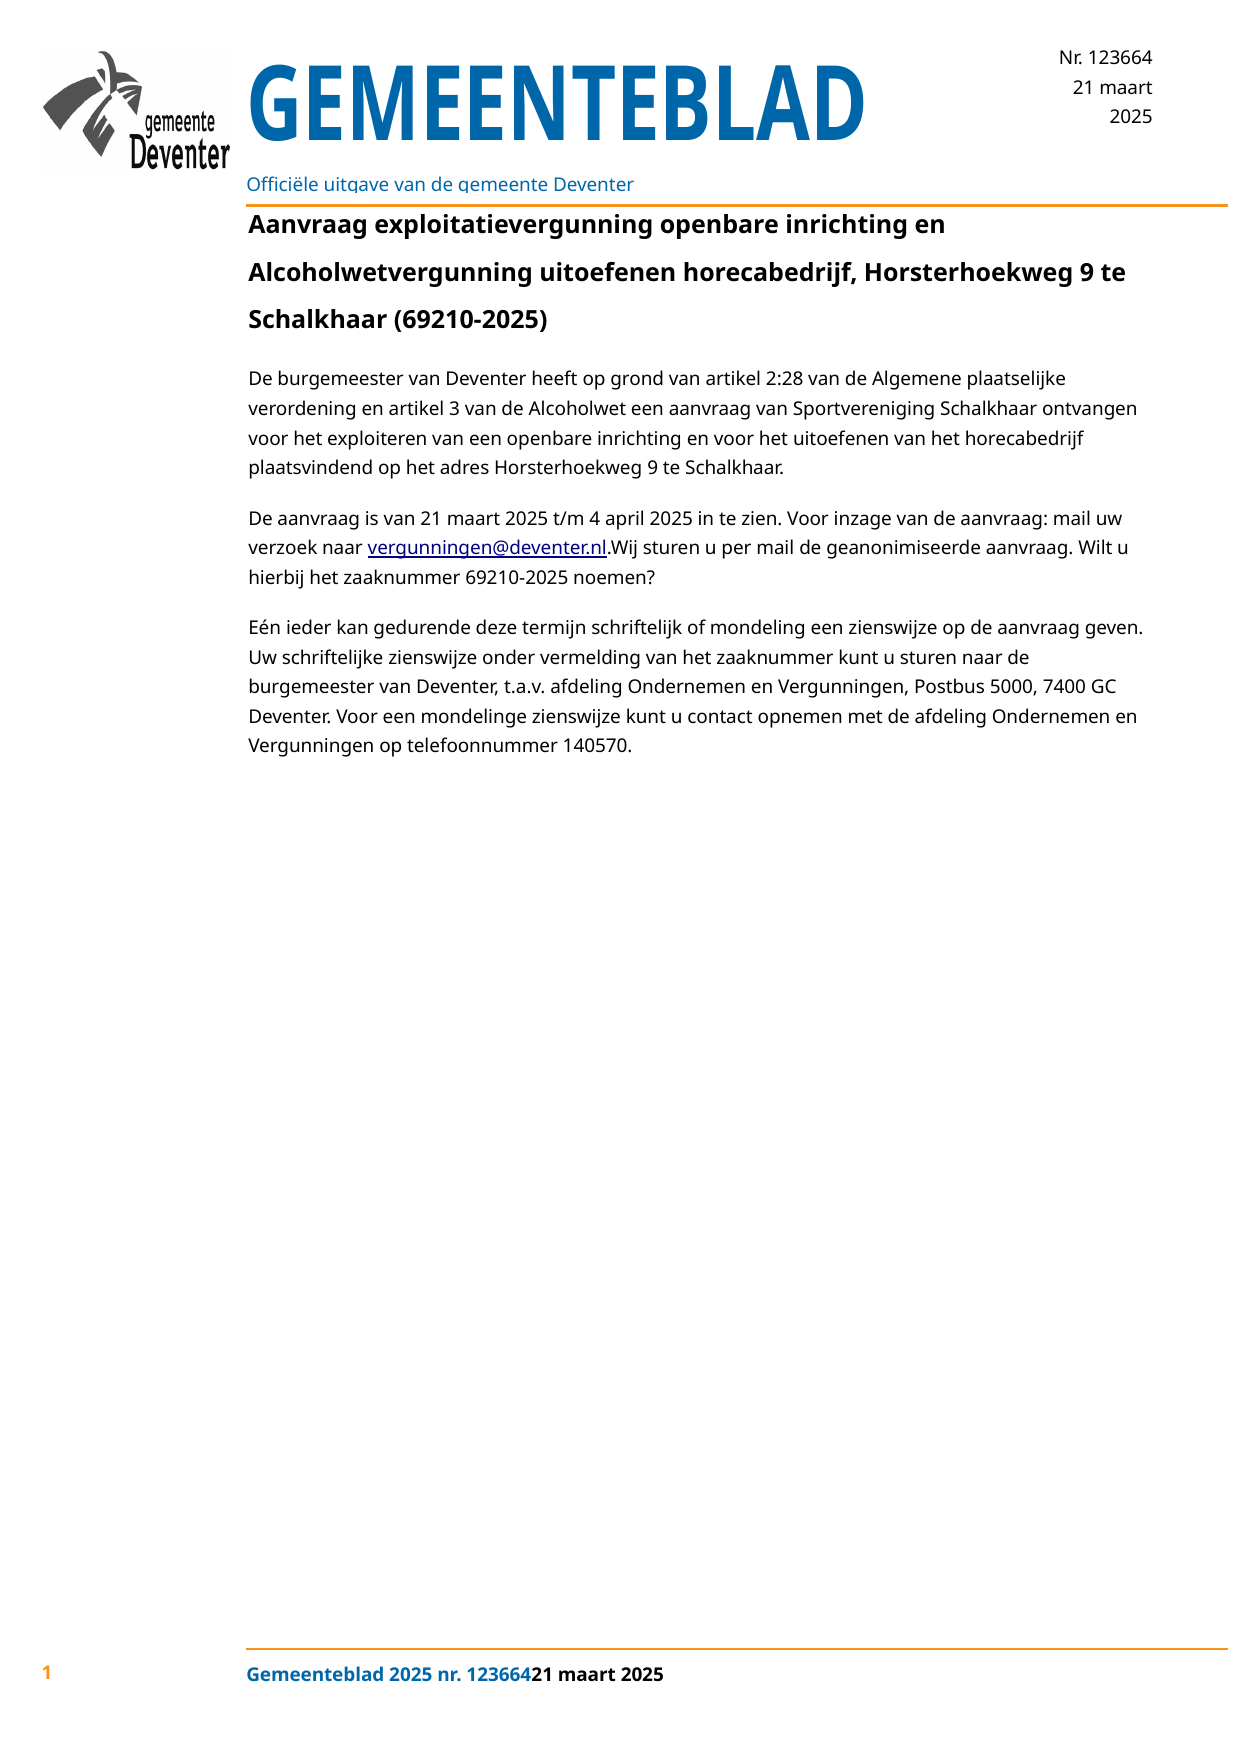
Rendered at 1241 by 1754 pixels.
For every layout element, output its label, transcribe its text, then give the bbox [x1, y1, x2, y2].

picture [41, 47, 231, 172]
text Eén ieder kan gedurende deze termijn schriftelijk of mondeling een zienswijze op de aanvraag geven. Uw schriftelijke zienswijze onder vermelding van het zaaknummer kunt u sturen naar de burgemeester van Deventer, t.a.v. afdeling Ondernemen en Vergunningen, Postbus 5000, 7400 GC Deventer. Voor een mondelinge zienswijze kunt u contact opnemen met de afdeling Ondernemen en Vergunningen op telefoonnummer 140570. [248, 614, 1152, 758]
text De burgemeester van Deventer heeft op grond van artikel 2:28 van de Algemene plaatselijke verordening en artikel 3 van de Alcoholwet een aanvraag van Sportvereniging Schalkhaar ontvangen voor het exploiteren van een openbare inrichting en voor het uitoefenen van het horecabedrijf plaatsvindend op het adres Horsterhoekweg 9 te Schalkhaar. [248, 366, 1152, 480]
text Aanvraag exploitatievergunning openbare inrichting en Alcoholwetvergunning uitoefenen horecabedrijf, Horsterhoekweg 9 te Schalkhaar (69210-2025) [248, 207, 1152, 336]
text De aanvraag is van 21 maart 2025 t/m 4 april 2025 in te zien. Voor inzage van de aanvraag: mail uw verzoek naar vergunningen@deventer.nl.Wij sturen u per mail de geanonimiseerde aanvraag. Wilt u hierbij het zaaknummer 69210-2025 noemen? [248, 505, 1152, 589]
